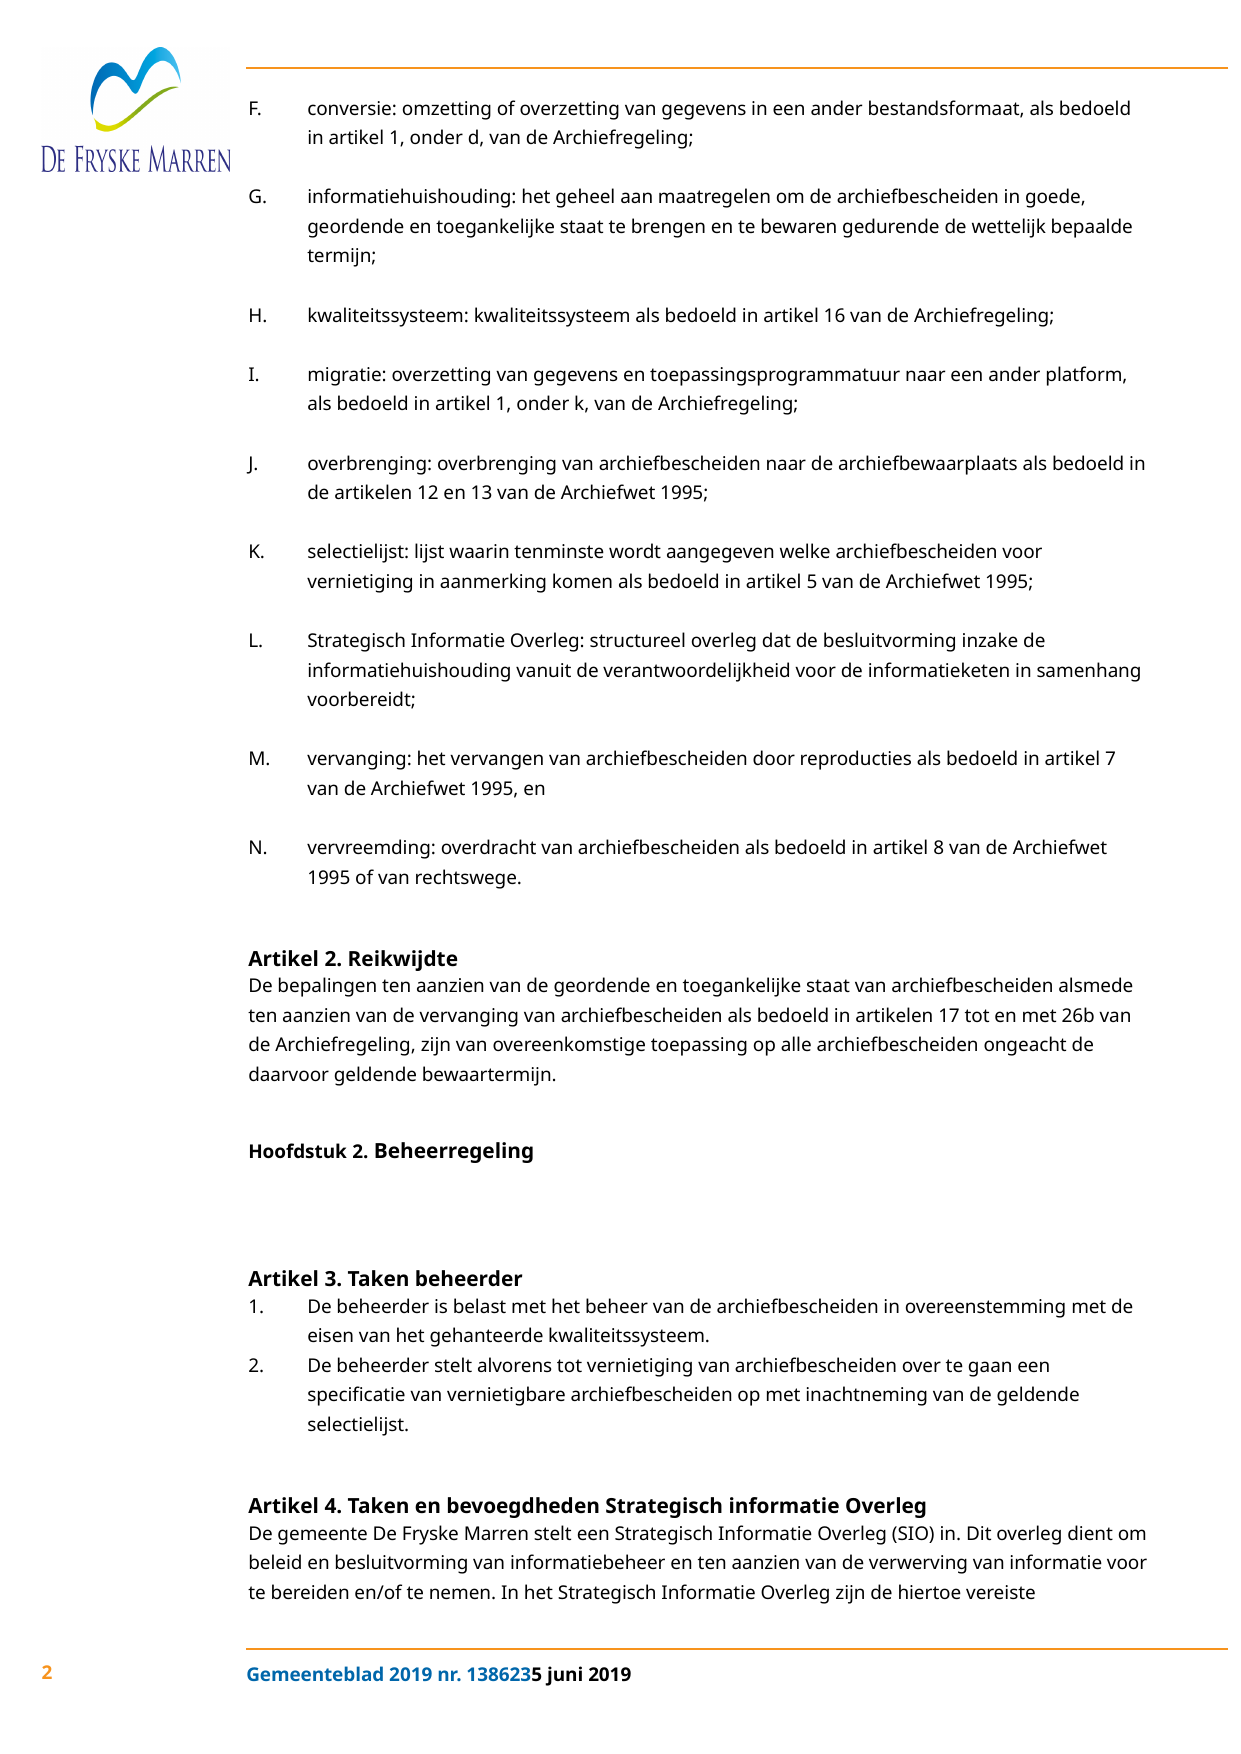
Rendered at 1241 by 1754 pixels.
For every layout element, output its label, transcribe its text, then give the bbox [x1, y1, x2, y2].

picture [41, 47, 231, 172]
text De bepalingen ten aanzien van de geordende en toegankelijke staat van archiefbescheiden alsmede ten aanzien van de vervanging van archiefbescheiden als bedoeld in artikelen 17 tot en met 26b van de Archiefregeling, zijn van overeenkomstige toepassing op alle archiefbescheiden ongeacht de daarvoor geldende bewaartermijn. [248, 972, 1152, 1087]
list overbrenging: overbrenging van archiefbescheiden naar de archiefbewaarplaats als bedoeld in de artikelen 12 en 13 van de Archiefwet 1995; [248, 450, 1152, 505]
list vervanging: het vervangen van archiefbescheiden door reproducties als bedoeld in artikel 7 van de Archiefwet 1995, en [248, 746, 1152, 801]
list vervreemding: overdracht van archiefbescheiden als bedoeld in artikel 8 van de Archiefwet 1995 of van rechtswege. [248, 834, 1152, 890]
list conversie: omzetting of overzetting van gegevens in een ander bestandsformaat, als bedoeld in artikel 1, onder d, van de Archiefregeling; [248, 95, 1152, 150]
text Artikel 4. Taken en bevoegdheden Strategisch informatie Overleg [248, 1491, 1152, 1520]
list kwaliteitssysteem: kwaliteitssysteem als bedoeld in artikel 16 van de Archiefregeling; [248, 302, 1152, 328]
text Artikel 3. Taken beheerder [248, 1264, 1152, 1293]
text De gemeente De Fryske Marren stelt een Strategisch Informatie Overleg (SIO) in. Dit overleg dient om beleid en besluitvorming van informatiebeheer en ten aanzien van de verwerving van informatie voor te bereiden en/of te nemen. In het Strategisch Informatie Overleg zijn de hiertoe vereiste [248, 1520, 1152, 1604]
list selectielijst: lijst waarin tenminste wordt aangegeven welke archiefbescheiden voor vernietiging in aanmerking komen als bedoeld in artikel 5 van de Archiefwet 1995; [248, 538, 1152, 594]
list De beheerder is belast met het beheer van de archiefbescheiden in overeenstemming met de eisen van het gehanteerde kwaliteitssysteem. [248, 1293, 1152, 1348]
list informatiehuishouding: het geheel aan maatregelen om de archiefbescheiden in goede, geordende en toegankelijke staat te brengen en te bewaren gedurende de wettelijk bepaalde termijn; [248, 183, 1152, 268]
list De beheerder stelt alvorens tot vernietiging van archiefbescheiden over te gaan een specificatie van vernietigbare archiefbescheiden op met inachtneming van de geldende selectielijst. [248, 1352, 1152, 1437]
text Artikel 2. Reikwijdte [248, 944, 1152, 972]
list migratie: overzetting van gegevens en toepassingsprogrammatuur naar een ander platform, als bedoeld in artikel 1, onder k, van de Archiefregeling; [248, 361, 1152, 416]
list Strategisch Informatie Overleg: structureel overleg dat de besluitvorming inzake de informatiehuishouding vanuit de verantwoordelijkheid voor de informatieketen in samenhang voorbereidt; [248, 627, 1152, 712]
text Hoofdstuk 2. Beheerregeling [248, 1136, 1152, 1165]
